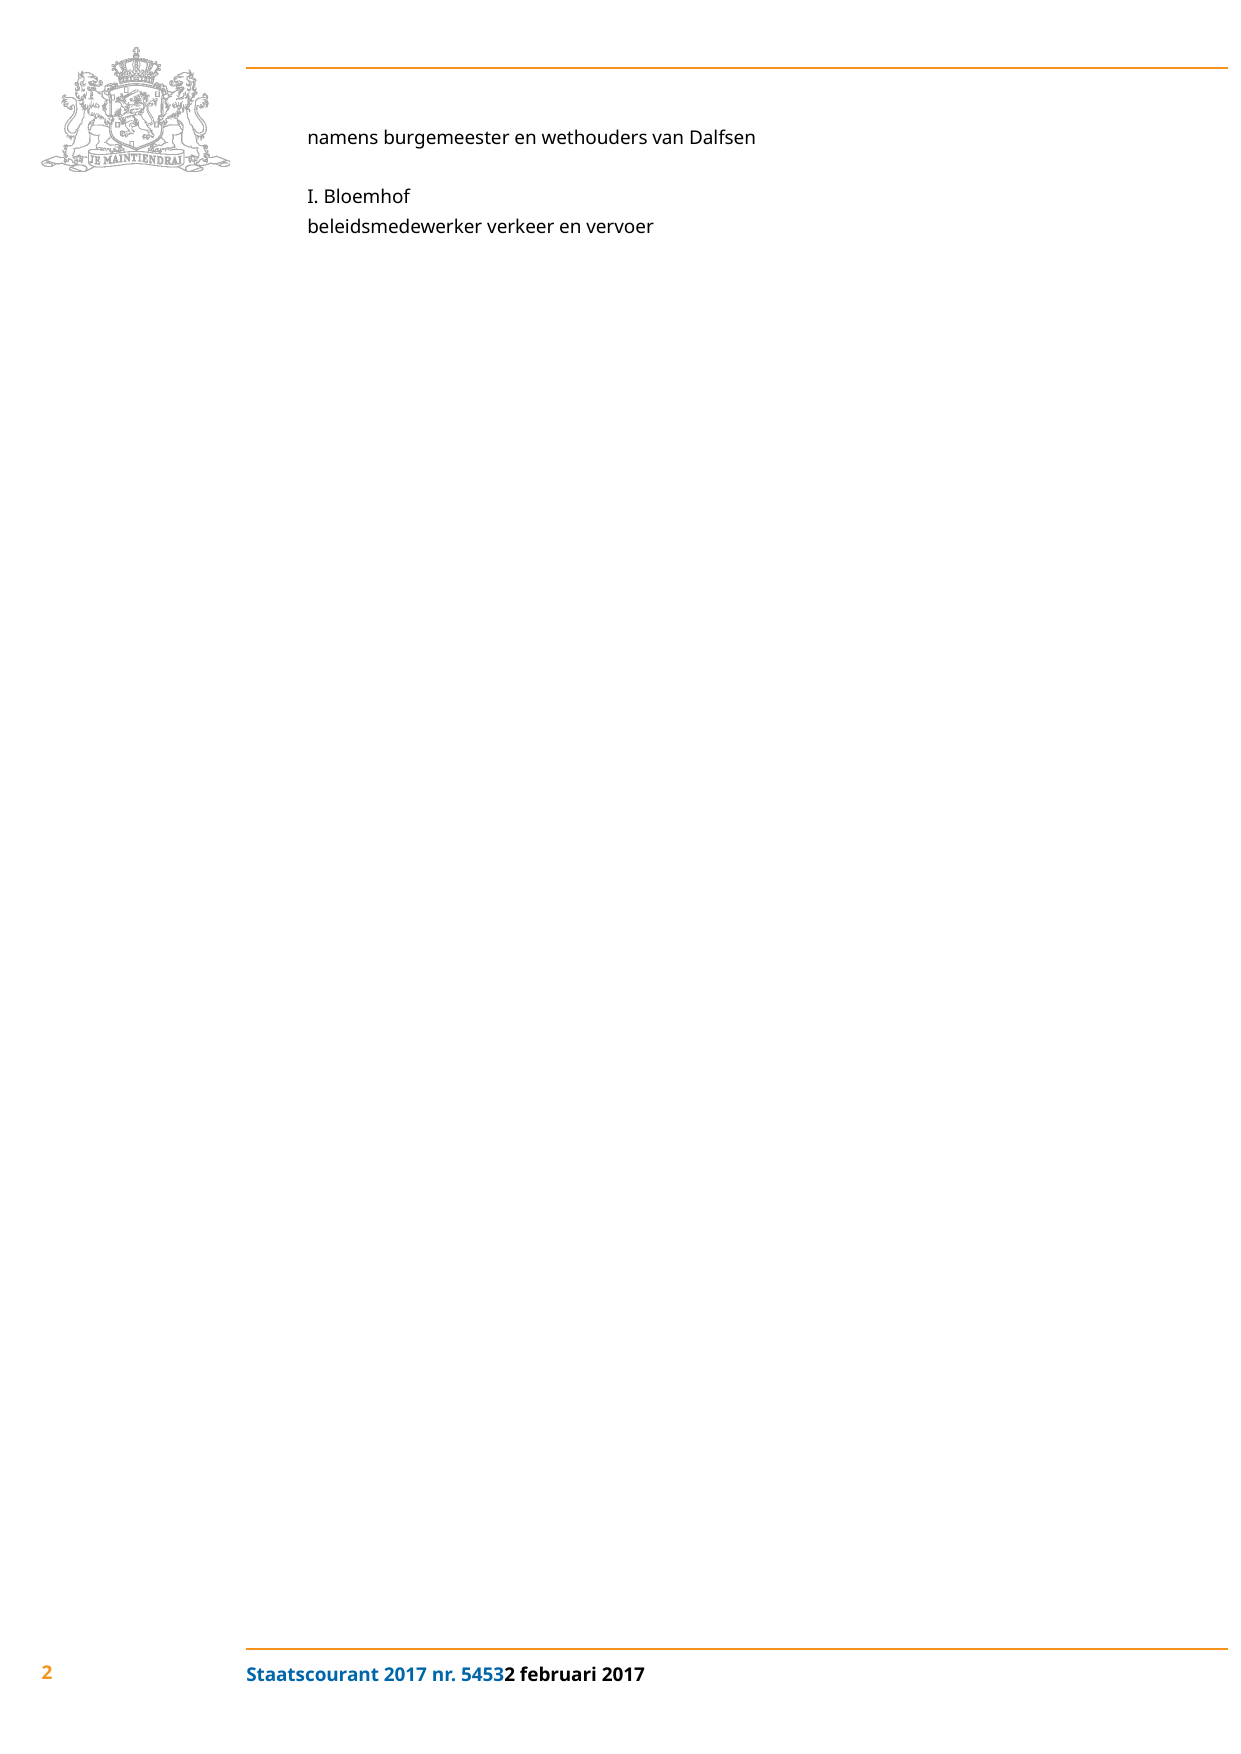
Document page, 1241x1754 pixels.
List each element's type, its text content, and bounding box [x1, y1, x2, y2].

list namens burgemeester en wethouders van Dalfsen [248, 124, 1152, 150]
list beleidsmedewerker verkeer en vervoer [248, 213, 1152, 239]
list I. Bloemhof [248, 183, 1152, 209]
picture [41, 47, 231, 172]
